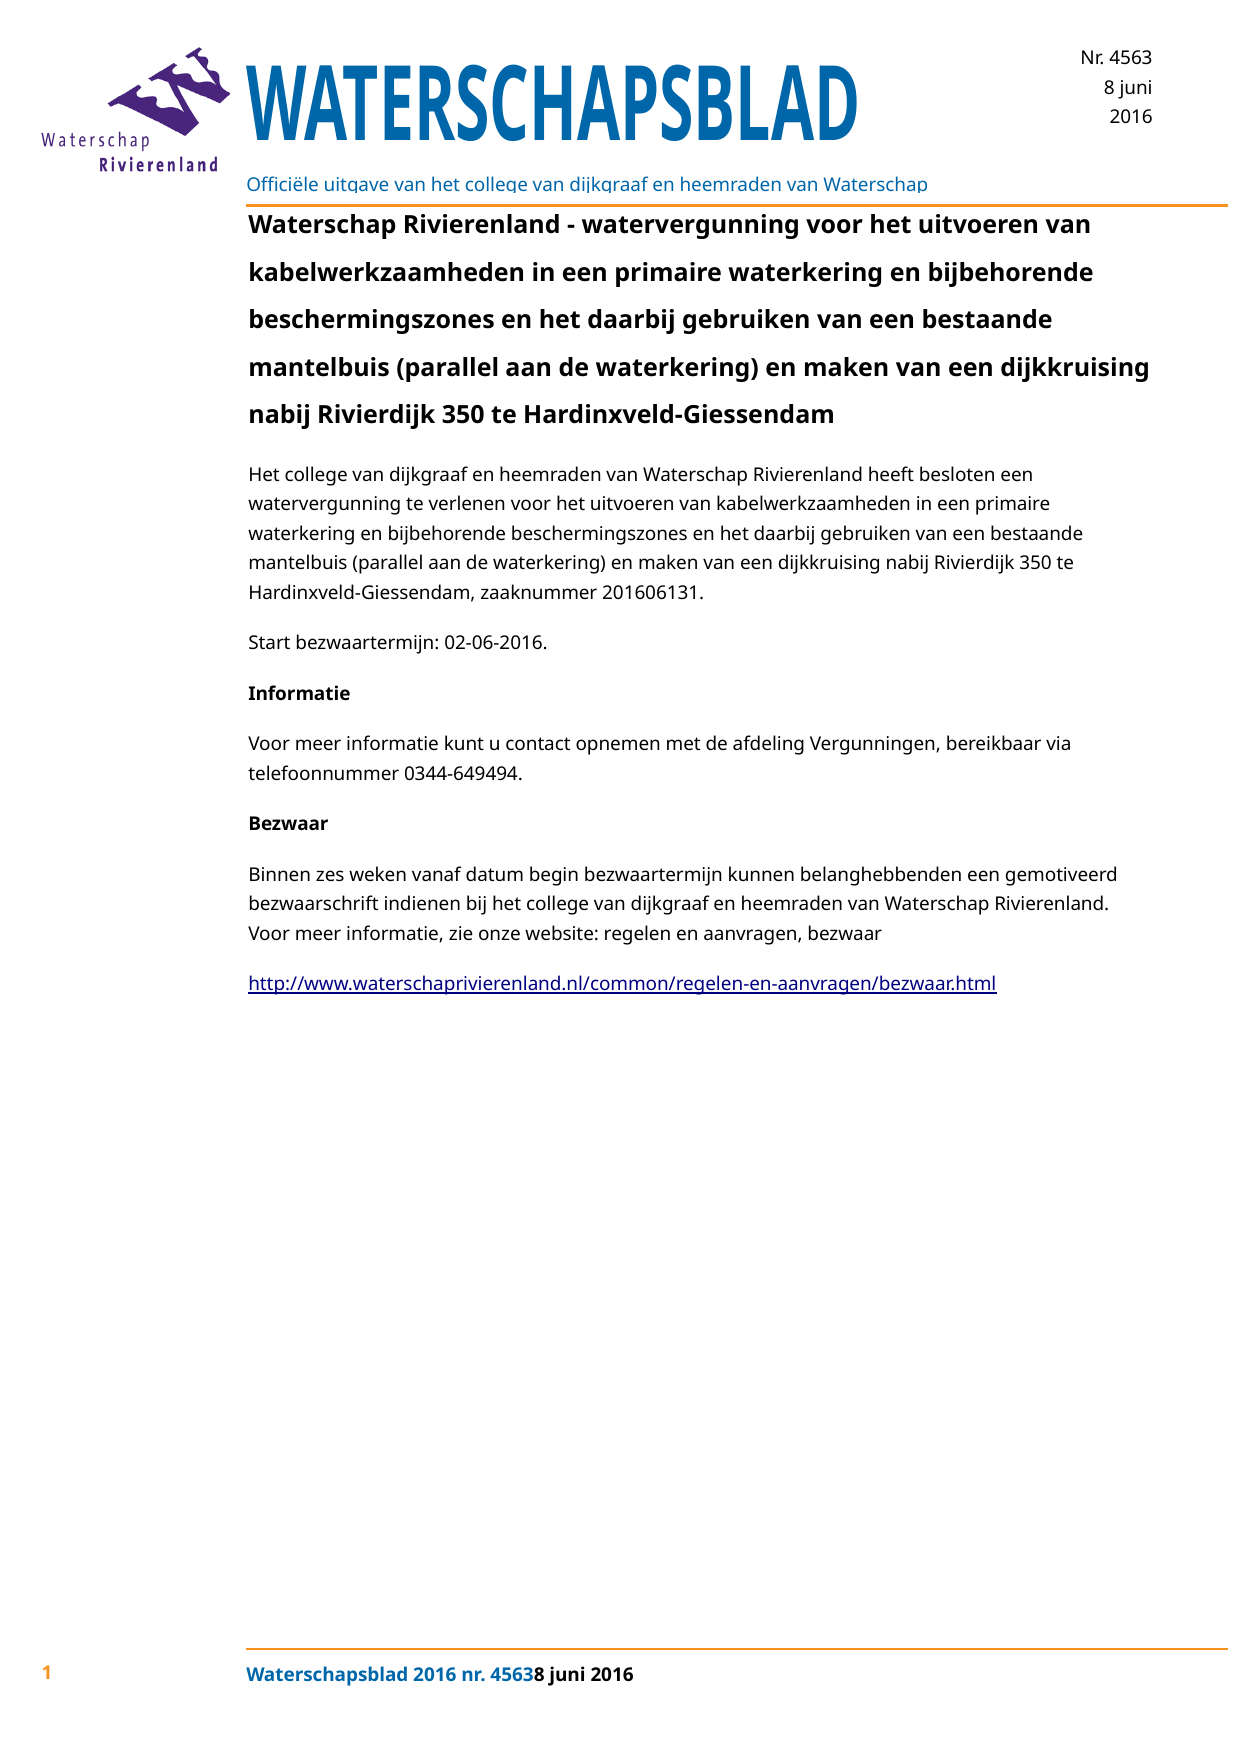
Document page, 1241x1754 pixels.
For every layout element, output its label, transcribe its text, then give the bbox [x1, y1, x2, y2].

text Binnen zes weken vanaf datum begin bezwaartermijn kunnen belanghebbenden een gemotiveerd bezwaarschrift indienen bij het college van dijkgraaf en heemraden van Waterschap Rivierenland. Voor meer informatie, zie onze website: regelen en aanvragen, bezwaar [248, 861, 1152, 946]
text Bezwaar [248, 810, 1152, 836]
text Informatie [248, 680, 1152, 706]
text Voor meer informatie kunt u contact opnemen met de afdeling Vergunningen, bereikbaar via telefoonnummer 0344-649494. [248, 730, 1152, 786]
text Waterschap Rivierenland - watervergunning voor het uitvoeren van kabelwerkzaamheden in een primaire waterkering en bijbehorende beschermingszones en het daarbij gebruiken van een bestaande mantelbuis (parallel aan de waterkering) en maken van een dijkkruising nabij Rivierdijk 350 te Hardinxveld-Giessendam [248, 207, 1152, 431]
text Het college van dijkgraaf en heemraden van Waterschap Rivierenland heeft besloten een watervergunning te verlenen voor het uitvoeren van kabelwerkzaamheden in een primaire waterkering en bijbehorende beschermingszones en het daarbij gebruiken van een bestaande mantelbuis (parallel aan de waterkering) en maken van een dijkkruising nabij Rivierdijk 350 te Hardinxveld-Giessendam, zaaknummer 201606131. [248, 461, 1152, 605]
text Start bezwaartermijn: 02-06-2016. [248, 629, 1152, 655]
text http://www.waterschaprivierenland.nl/common/regelen-en-aanvragen/bezwaar.html [248, 970, 1152, 996]
picture [41, 47, 231, 172]
